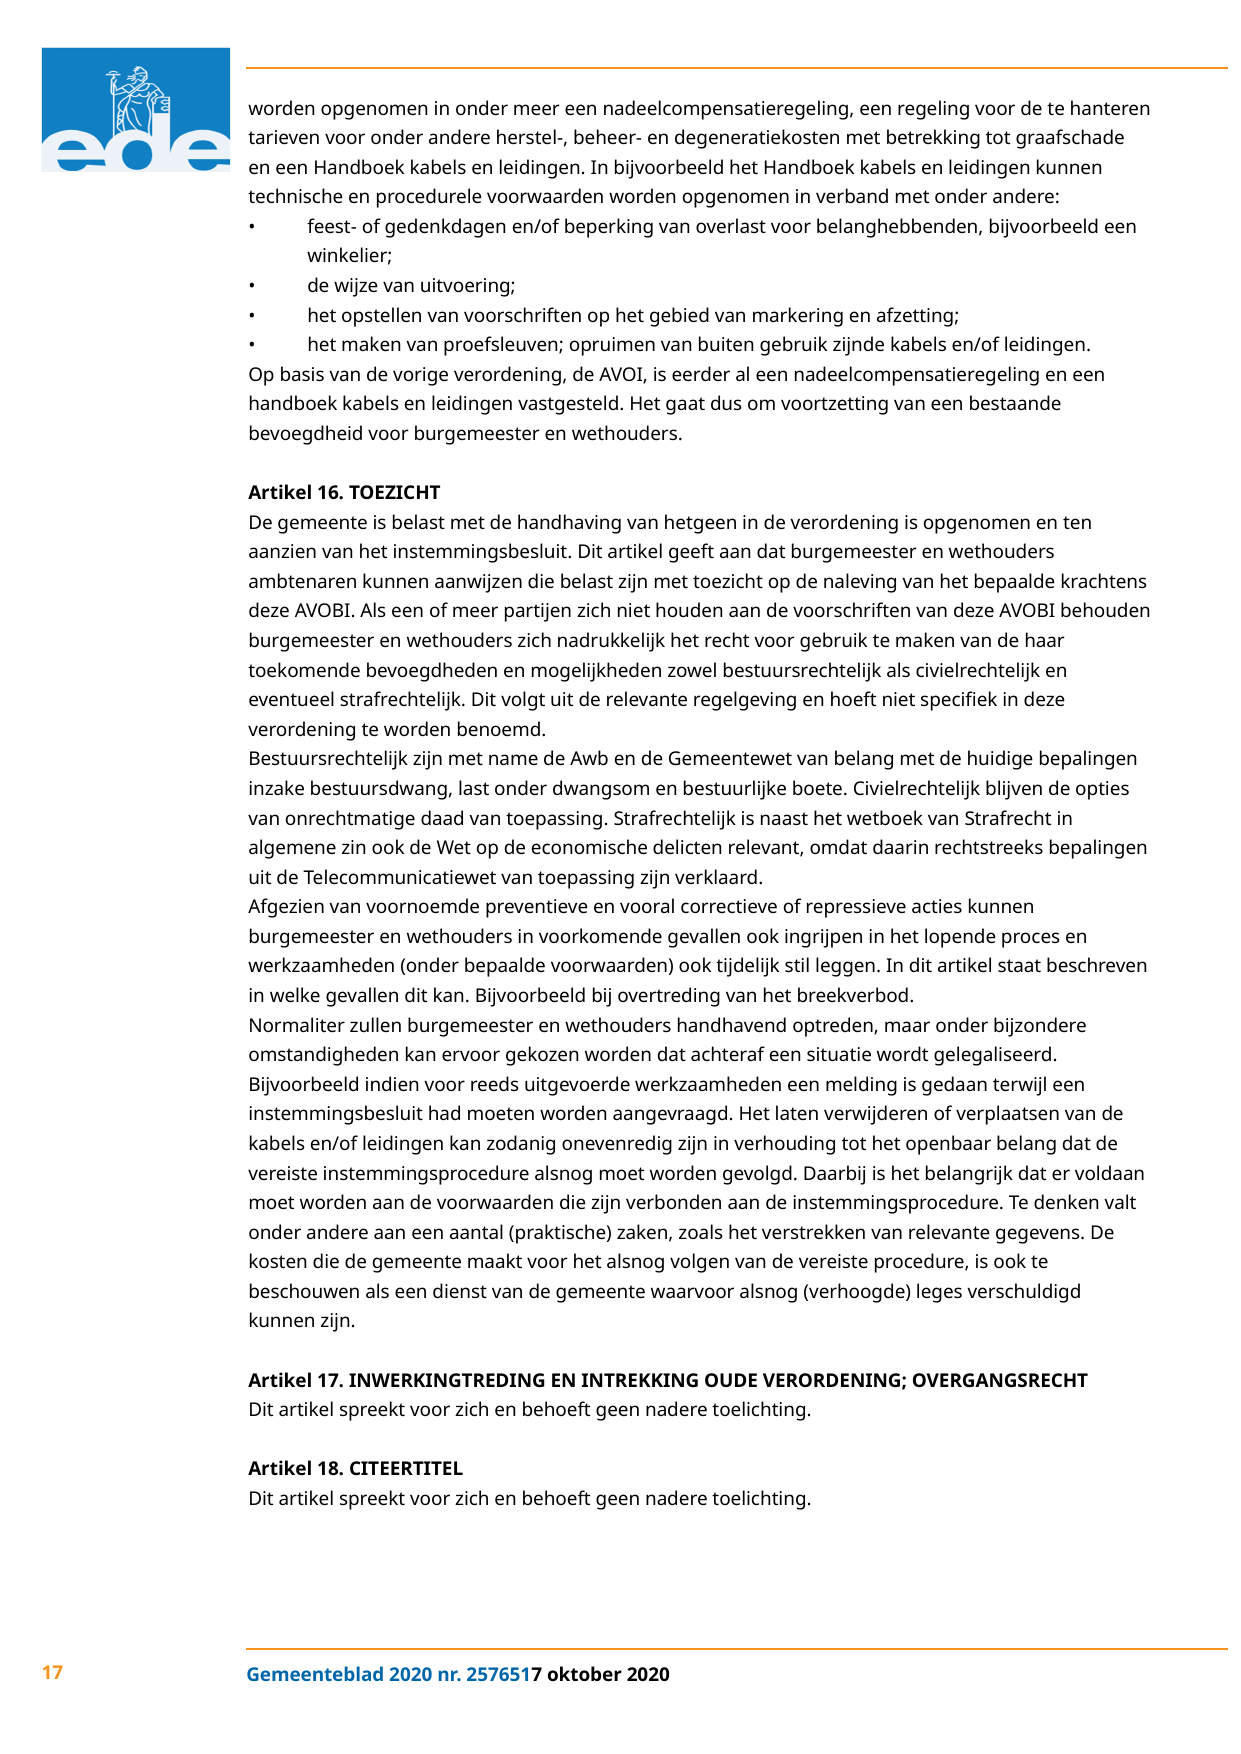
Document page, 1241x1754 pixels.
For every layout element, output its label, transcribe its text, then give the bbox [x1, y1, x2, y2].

text worden opgenomen in onder meer een nadeelcompensatieregeling, een regeling voor de te hanteren tarieven voor onder andere herstel-, beheer- en degeneratiekosten met betrekking tot graafschade en een Handboek kabels en leidingen. In bijvoorbeeld het Handboek kabels en leidingen kunnen technische en procedurele voorwaarden worden opgenomen in verband met onder andere: [248, 95, 1152, 209]
list het maken van proefsleuven; opruimen van buiten gebruik zijnde kabels en/of leidingen. [248, 331, 1152, 357]
picture [41, 47, 231, 172]
text Artikel 16. TOEZICHT [248, 479, 1152, 505]
list feest- of gedenkdagen en/of beperking van overlast voor belanghebbenden, bijvoorbeeld een winkelier; [248, 213, 1152, 268]
text Op basis van de vorige verordening, de AVOI, is eerder al een nadeelcompensatieregeling en een handboek kabels en leidingen vastgesteld. Het gaat dus om voortzetting van een bestaande bevoegdheid voor burgemeester en wethouders. [248, 361, 1152, 446]
text De gemeente is belast met de handhaving van hetgeen in de verordening is opgenomen en ten aanzien van het instemmingsbesluit. Dit artikel geeft aan dat burgemeester en wethouders ambtenaren kunnen aanwijzen die belast zijn met toezicht op de naleving van het bepaalde krachtens deze AVOBI. Als een of meer partijen zich niet houden aan de voorschriften van deze AVOBI behouden burgemeester en wethouders zich nadrukkelijk het recht voor gebruik te maken van de haar toekomende bevoegdheden en mogelijkheden zowel bestuursrechtelijk als civielrechtelijk en eventueel strafrechtelijk. Dit volgt uit de relevante regelgeving en hoeft niet specifiek in deze verordening te worden benoemd. [248, 509, 1152, 742]
text Bestuursrechtelijk zijn met name de Awb en de Gemeentewet van belang met de huidige bepalingen inzake bestuursdwang, last onder dwangsom en bestuurlijke boete. Civielrechtelijk blijven de opties van onrechtmatige daad van toepassing. Strafrechtelijk is naast het wetboek van Strafrecht in algemene zin ook de Wet op de economische delicten relevant, omdat daarin rechtstreeks bepalingen uit de Telecommunicatiewet van toepassing zijn verklaard. [248, 746, 1152, 890]
list het opstellen van voorschriften op het gebied van markering en afzetting; [248, 302, 1152, 328]
text Artikel 18. CITEERTITEL [248, 1456, 1152, 1481]
text Dit artikel spreekt voor zich en behoeft geen nadere toelichting. [248, 1485, 1152, 1511]
text Artikel 17. INWERKINGTREDING EN INTREKKING OUDE VERORDENING; OVERGANGSRECHT [248, 1367, 1152, 1393]
text Afgezien van voornoemde preventieve en vooral correctieve of repressieve acties kunnen burgemeester en wethouders in voorkomende gevallen ook ingrijpen in het lopende proces en werkzaamheden (onder bepaalde voorwaarden) ook tijdelijk stil leggen. In dit artikel staat beschreven in welke gevallen dit kan. Bijvoorbeeld bij overtreding van het breekverbod. [248, 893, 1152, 1008]
text Normaliter zullen burgemeester en wethouders handhavend optreden, maar onder bijzondere omstandigheden kan ervoor gekozen worden dat achteraf een situatie wordt gelegaliseerd. Bijvoorbeeld indien voor reeds uitgevoerde werkzaamheden een melding is gedaan terwijl een instemmingsbesluit had moeten worden aangevraagd. Het laten verwijderen of verplaatsen van de kabels en/of leidingen kan zodanig onevenredig zijn in verhouding tot het openbaar belang dat de vereiste instemmingsprocedure alsnog moet worden gevolgd. Daarbij is het belangrijk dat er voldaan moet worden aan de voorwaarden die zijn verbonden aan de instemmingsprocedure. Te denken valt onder andere aan een aantal (praktische) zaken, zoals het verstrekken van relevante gegevens. De kosten die de gemeente maakt voor het alsnog volgen van de vereiste procedure, is ook te beschouwen als een dienst van de gemeente waarvoor alsnog (verhoogde) leges verschuldigd kunnen zijn. [248, 1012, 1152, 1333]
text Dit artikel spreekt voor zich en behoeft geen nadere toelichting. [248, 1396, 1152, 1422]
list de wijze van uitvoering; [248, 272, 1152, 298]
